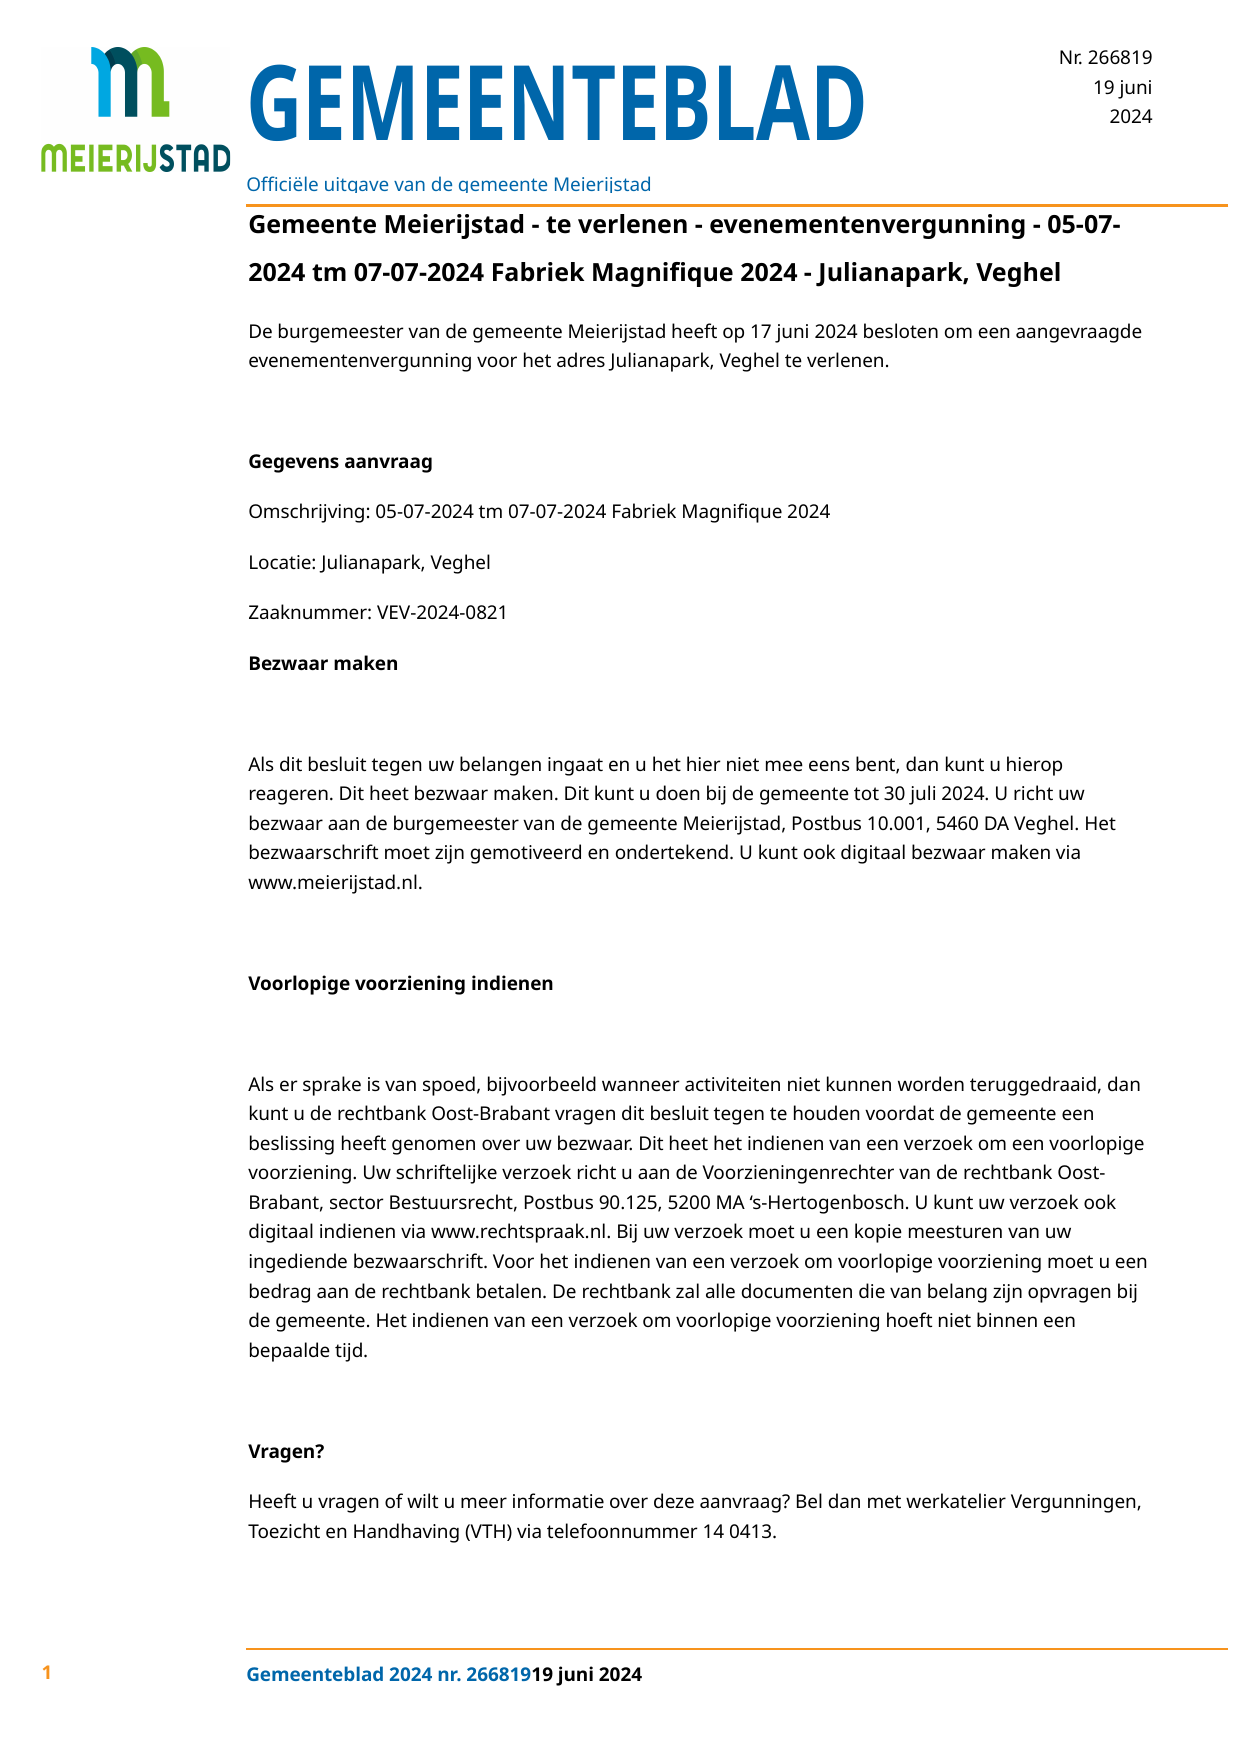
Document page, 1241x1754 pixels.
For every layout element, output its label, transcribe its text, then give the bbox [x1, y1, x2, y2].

text Zaaknummer: VEV-2024-0821 [248, 599, 1152, 625]
text Gegevens aanvraag [248, 448, 1152, 474]
text Als dit besluit tegen uw belangen ingaat en u het hier niet mee eens bent, dan kunt u hierop reageren. Dit heet bezwaar maken. Dit kunt u doen bij de gemeente tot 30 juli 2024. U richt uw bezwaar aan de burgemeester van de gemeente Meierijstad, Postbus 10.001, 5460 DA Veghel. Het bezwaarschrift moet zijn gemotiveerd en ondertekend. U kunt ook digitaal bezwaar maken via www.meierijstad.nl. [248, 751, 1152, 895]
text Gemeente Meierijstad - te verlenen - evenementenvergunning - 05-07-2024 tm 07-07-2024 Fabriek Magnifique 2024 - Julianapark, Veghel [248, 207, 1152, 288]
text Vragen? [248, 1438, 1152, 1464]
text Heeft u vragen of wilt u meer informatie over deze aanvraag? Bel dan met werkatelier Vergunningen, Toezicht en Handhaving (VTH) via telefoonnummer 14 0413. [248, 1488, 1152, 1544]
text Voorlopige voorziening indienen [248, 970, 1152, 996]
text Omschrijving: 05-07-2024 tm 07-07-2024 Fabriek Magnifique 2024 [248, 499, 1152, 524]
picture [41, 47, 231, 172]
text Bezwaar maken [248, 650, 1152, 676]
text Als er sprake is van spoed, bijvoorbeeld wanneer activiteiten niet kunnen worden teruggedraaid, dan kunt u de rechtbank Oost-Brabant vragen dit besluit tegen te houden voordat de gemeente een beslissing heeft genomen over uw bezwaar. Dit heet het indienen van een verzoek om een voorlopige voorziening. Uw schriftelijke verzoek richt u aan de Voorzieningenrechter van de rechtbank Oost-Brabant, sector Bestuursrecht, Postbus 90.125, 5200 MA ‘s-Hertogenbosch. U kunt uw verzoek ook digitaal indienen via www.rechtspraak.nl. Bij uw verzoek moet u een kopie meesturen van uw ingediende bezwaarschrift. Voor het indienen van een verzoek om voorlopige voorziening moet u een bedrag aan de rechtbank betalen. De rechtbank zal alle documenten die van belang zijn opvragen bij de gemeente. Het indienen van een verzoek om voorlopige voorziening hoeft niet binnen een bepaalde tijd. [248, 1071, 1152, 1363]
text Locatie: Julianapark, Veghel [248, 549, 1152, 575]
text De burgemeester van de gemeente Meierijstad heeft op 17 juni 2024 besloten om een aangevraagde evenementenvergunning voor het adres Julianapark, Veghel te verlenen. [248, 318, 1152, 373]
